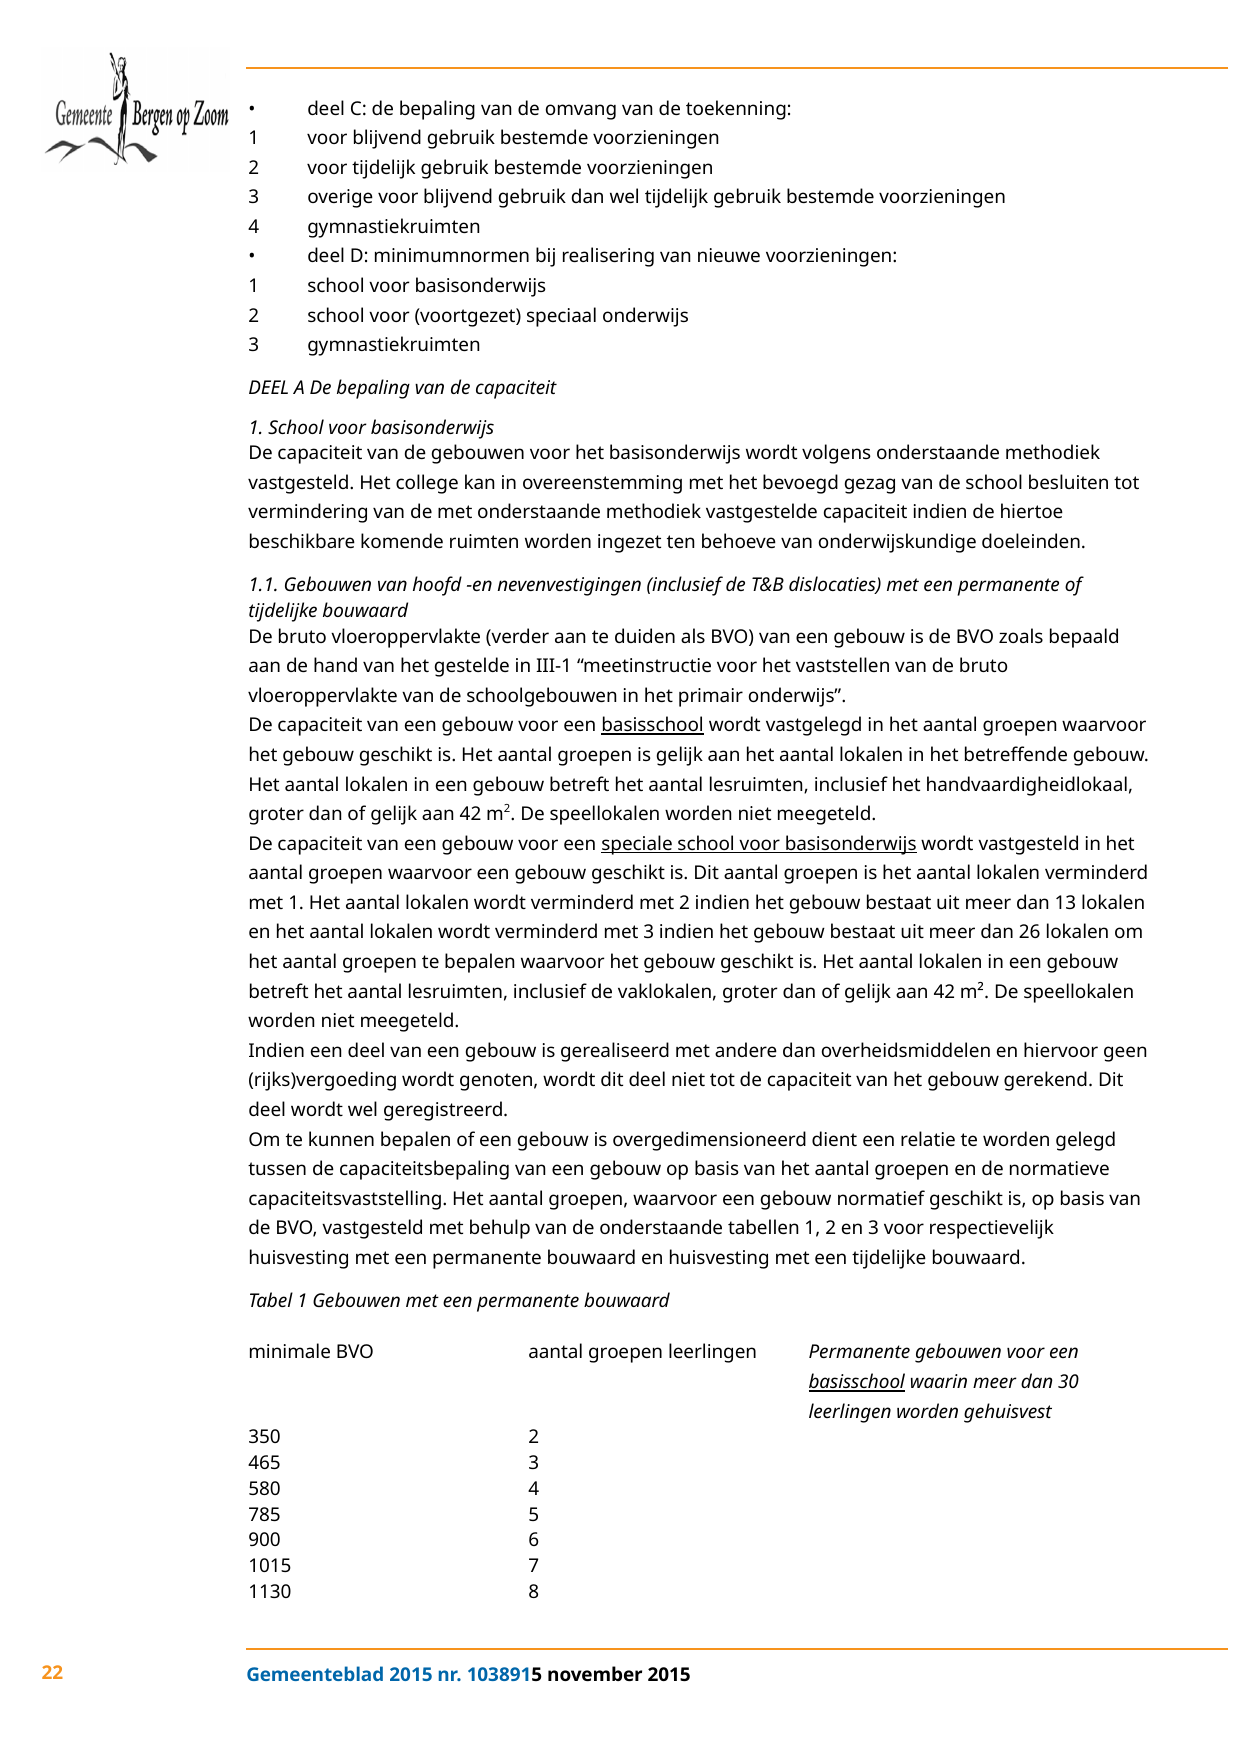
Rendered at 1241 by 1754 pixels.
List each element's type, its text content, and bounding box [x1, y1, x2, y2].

table_cell 2 [528, 1424, 808, 1449]
list overige voor blijvend gebruik dan wel tijdelijk gebruik bestemde voorzieningen [248, 183, 1152, 209]
table_cell [808, 1424, 1152, 1449]
table_cell 6 [528, 1527, 808, 1552]
text Tabel 1 Gebouwen met een permanente bouwaard [248, 1287, 1152, 1313]
list voor blijvend gebruik bestemde voorzieningen [248, 124, 1152, 150]
text 1. School voor basisonderwijs [248, 414, 1152, 439]
table_header minimale BVO [248, 1339, 528, 1424]
table_header Permanente gebouwen voor een basisschool waarin meer dan 30 leerlingen worden gehuisvest [808, 1339, 1152, 1424]
table_cell [808, 1527, 1152, 1552]
table_cell [808, 1578, 1152, 1604]
table_cell [808, 1501, 1152, 1527]
text DEEL A De bepaling van de capaciteit [248, 374, 1152, 400]
table_cell [808, 1475, 1152, 1501]
text De capaciteit van de gebouwen voor het basisonderwijs wordt volgens onderstaande methodiek vastgesteld. Het college kan in overeenstemming met het bevoegd gezag van de school besluiten tot vermindering van de met onderstaande methodiek vastgestelde capaciteit indien de hiertoe beschikbare komende ruimten worden ingezet ten behoeve van onderwijskundige doeleinden. [248, 439, 1152, 554]
list deel C: de bepaling van de omvang van de toekenning: [248, 95, 1152, 121]
table_cell 3 [528, 1449, 808, 1475]
table_cell 350 [248, 1424, 528, 1449]
list deel D: minimumnormen bij realisering van nieuwe voorzieningen: [248, 243, 1152, 268]
table_cell 1015 [248, 1552, 528, 1578]
list gymnastiekruimten [248, 213, 1152, 239]
text De capaciteit van een gebouw voor een basisschool wordt vastgelegd in het aantal groepen waarvoor het gebouw geschikt is. Het aantal groepen is gelijk aan het aantal lokalen in het betreffende gebouw. Het aantal lokalen in een gebouw betreft het aantal lesruimten, inclusief het handvaardigheidlokaal, groter dan of gelijk aan 42 m2. De speellokalen worden niet meegeteld. [248, 712, 1152, 826]
list voor tijdelijk gebruik bestemde voorzieningen [248, 154, 1152, 180]
text Om te kunnen bepalen of een gebouw is overgedimensioneerd dient een relatie te worden gelegd tussen de capaciteitsbepaling van een gebouw op basis van het aantal groepen en de normatieve capaciteitsvaststelling. Het aantal groepen, waarvoor een gebouw normatief geschikt is, op basis van de BVO, vastgesteld met behulp van de onderstaande tabellen 1, 2 en 3 voor respectievelijk huisvesting met een permanente bouwaard en huisvesting met een tijdelijke bouwaard. [248, 1126, 1152, 1270]
table_cell 1130 [248, 1578, 528, 1604]
list school voor (voortgezet) speciaal onderwijs [248, 302, 1152, 328]
list gymnastiekruimten [248, 331, 1152, 357]
table_cell 900 [248, 1527, 528, 1552]
table_cell 7 [528, 1552, 808, 1578]
table_cell 4 [528, 1475, 808, 1501]
table_cell 580 [248, 1475, 528, 1501]
picture [41, 47, 231, 172]
list school voor basisonderwijs [248, 272, 1152, 298]
table_cell 5 [528, 1501, 808, 1527]
table_cell 785 [248, 1501, 528, 1527]
text De bruto vloeroppervlakte (verder aan te duiden als BVO) van een gebouw is de BVO zoals bepaald aan de hand van het gestelde in III-1 “meetinstructie voor het vaststellen van de bruto vloeroppervlakte van de schoolgebouwen in het primair onderwijs”. [248, 623, 1152, 708]
table_cell 465 [248, 1449, 528, 1475]
table_cell [808, 1552, 1152, 1578]
table_cell 8 [528, 1578, 808, 1604]
text 1.1. Gebouwen van hoofd -en nevenvestigingen (inclusief de T&B dislocaties) met een permanente of tijdelijke bouwaard [248, 571, 1152, 623]
text Indien een deel van een gebouw is gerealiseerd met andere dan overheidsmiddelen en hiervoor geen (rijks)vergoeding wordt genoten, wordt dit deel niet tot de capaciteit van het gebouw gerekend. Dit deel wordt wel geregistreerd. [248, 1037, 1152, 1122]
table_cell [808, 1449, 1152, 1475]
text De capaciteit van een gebouw voor een speciale school voor basisonderwijs wordt vastgesteld in het aantal groepen waarvoor een gebouw geschikt is. Dit aantal groepen is het aantal lokalen verminderd met 1. Het aantal lokalen wordt verminderd met 2 indien het gebouw bestaat uit meer dan 13 lokalen en het aantal lokalen wordt verminderd met 3 indien het gebouw bestaat uit meer dan 26 lokalen om het aantal groepen te bepalen waarvoor het gebouw geschikt is. Het aantal lokalen in een gebouw betreft het aantal lesruimten, inclusief de vaklokalen, groter dan of gelijk aan 42 m². De speellokalen worden niet meegeteld. [248, 830, 1152, 1033]
table_header aantal groepen leerlingen [528, 1339, 808, 1424]
